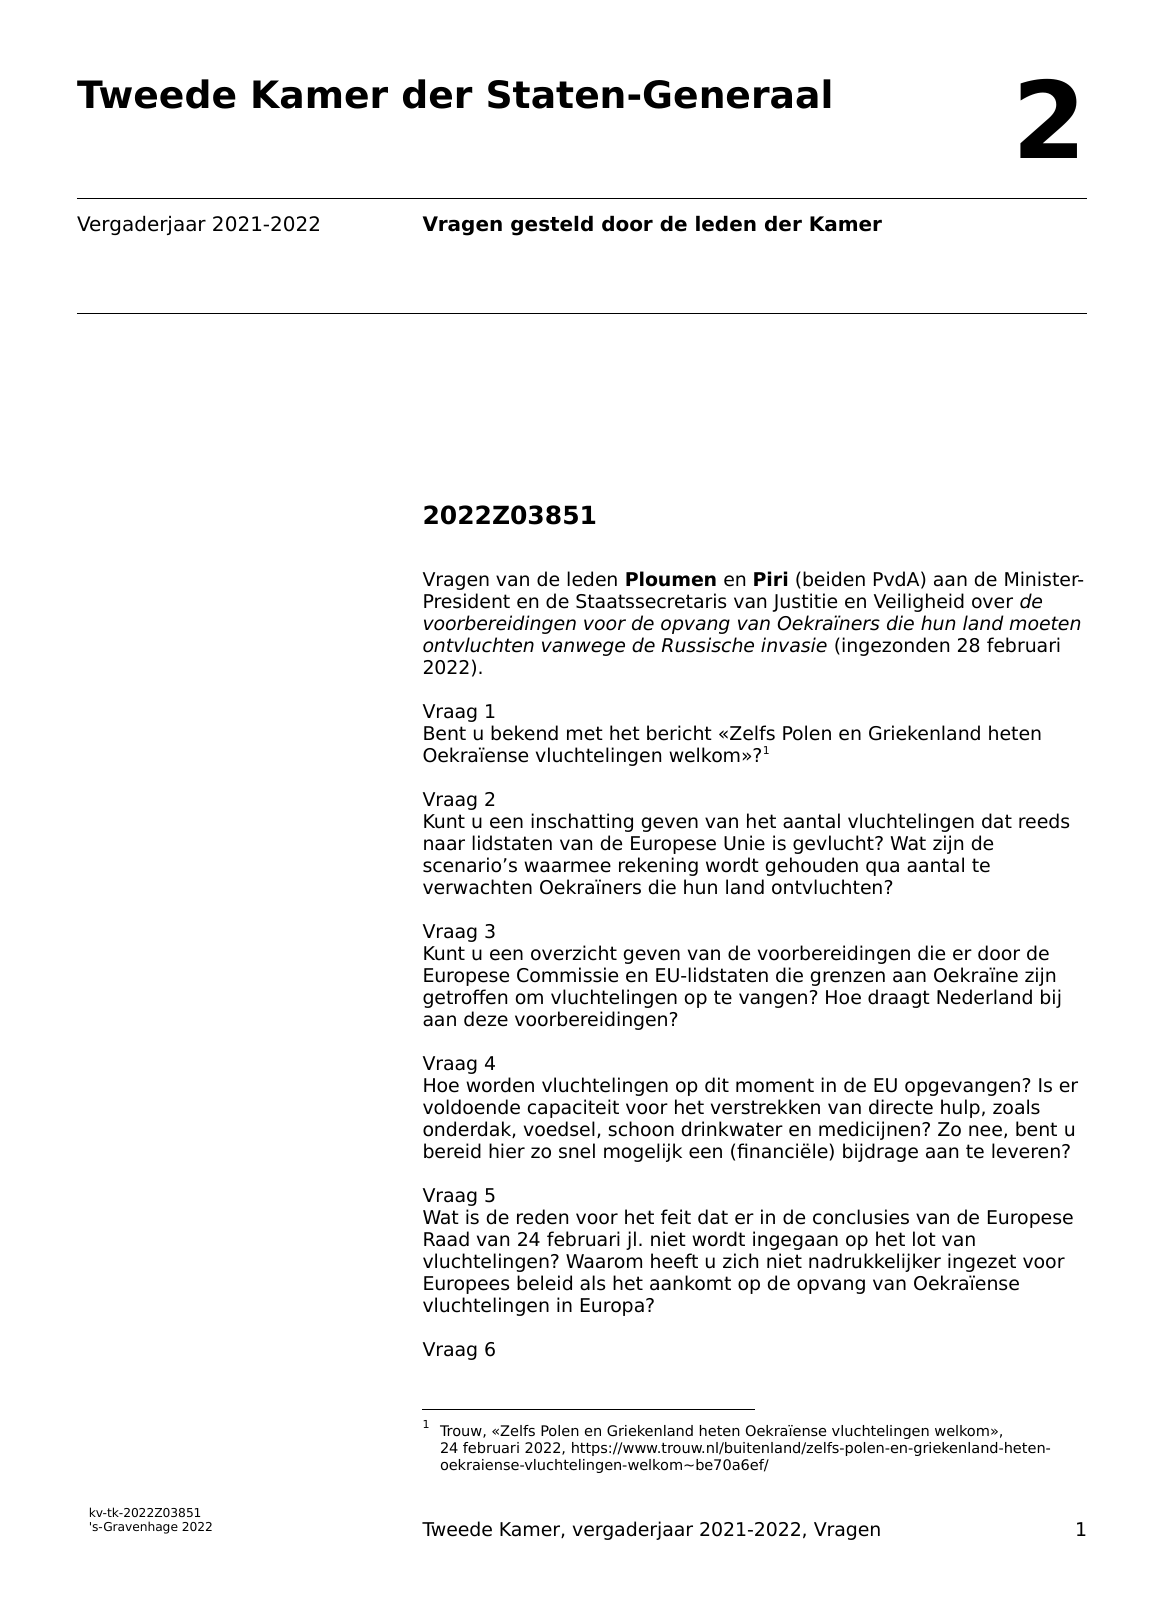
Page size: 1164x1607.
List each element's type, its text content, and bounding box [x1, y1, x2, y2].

text Vraag 6 [422, 1339, 1087, 1361]
text 's-Gravenhage 2022 [88, 1520, 323, 1534]
text Vraag 5 [422, 1185, 1087, 1207]
table_cell Vergaderjaar 2021-2022 [77, 199, 422, 313]
text Vragen van de leden Ploumen en Piri (beiden PvdA) aan de Minister-President en de Staatssecretaris van Justitie en Veiligheid over de voorbereidingen voor de opvang van Oekraïners die hun land moeten ontvluchten vanwege de Russische invasie (ingezonden 28 februari 2022). [422, 569, 1087, 679]
text Kunt u een inschatting geven van het aantal vluchtelingen dat reeds naar lidstaten van de Europese Unie is gevlucht? Wat zijn de scenario’s waarmee rekening wordt gehouden qua aantal te verwachten Oekraïners die hun land ontvluchten? [422, 811, 1087, 899]
text Kunt u een overzicht geven van de voorbereidingen die er door de Europese Commissie en EU-lidstaten die grenzen aan Oekraïne zijn getroffen om vluchtelingen op te vangen? Hoe draagt Nederland bij aan deze voorbereidingen? [422, 943, 1087, 1031]
text Vraag 4 [422, 1053, 1087, 1075]
text Vraag 1 [422, 701, 1087, 723]
text Wat is de reden voor het feit dat er in de conclusies van de Europese Raad van 24 februari jl. niet wordt ingegaan op het lot van vluchtelingen? Waarom heeft u zich niet nadrukkelijker ingezet voor Europees beleid als het aankomt op de opvang van Oekraïense vluchtelingen in Europa? [422, 1207, 1087, 1317]
table_cell Vragen gesteld door de leden der Kamer [422, 199, 1087, 313]
text Bent u bekend met het bericht «Zelfs Polen en Griekenland heten Oekraïense vluchtelingen welkom»? [422, 723, 1087, 767]
text Hoe worden vluchtelingen op dit moment in de EU opgevangen? Is er voldoende capaciteit voor het verstrekken van directe hulp, zoals onderdak, voedsel, schoon drinkwater en medicijnen? Zo nee, bent u bereid hier zo snel mogelijk een (financiële) bijdrage aan te leveren? [422, 1075, 1087, 1163]
table_header 2 [886, 59, 1087, 198]
text Vraag 2 [422, 789, 1087, 811]
text Trouw, «Zelfs Polen en Griekenland heten Oekraïense vluchtelingen welkom», 24 februari 2022, https://www.trouw.nl/buitenland/zelfs-polen-en-griekenland-heten-oekraiense-vluchtelingen-welkom~be70a6ef/ [422, 1418, 1087, 1474]
text kv-tk-2022Z03851 [88, 1506, 323, 1520]
text 2022Z03851 [422, 501, 1087, 531]
text Vraag 3 [422, 921, 1087, 943]
table_header Tweede Kamer der Staten-Generaal [77, 59, 886, 198]
